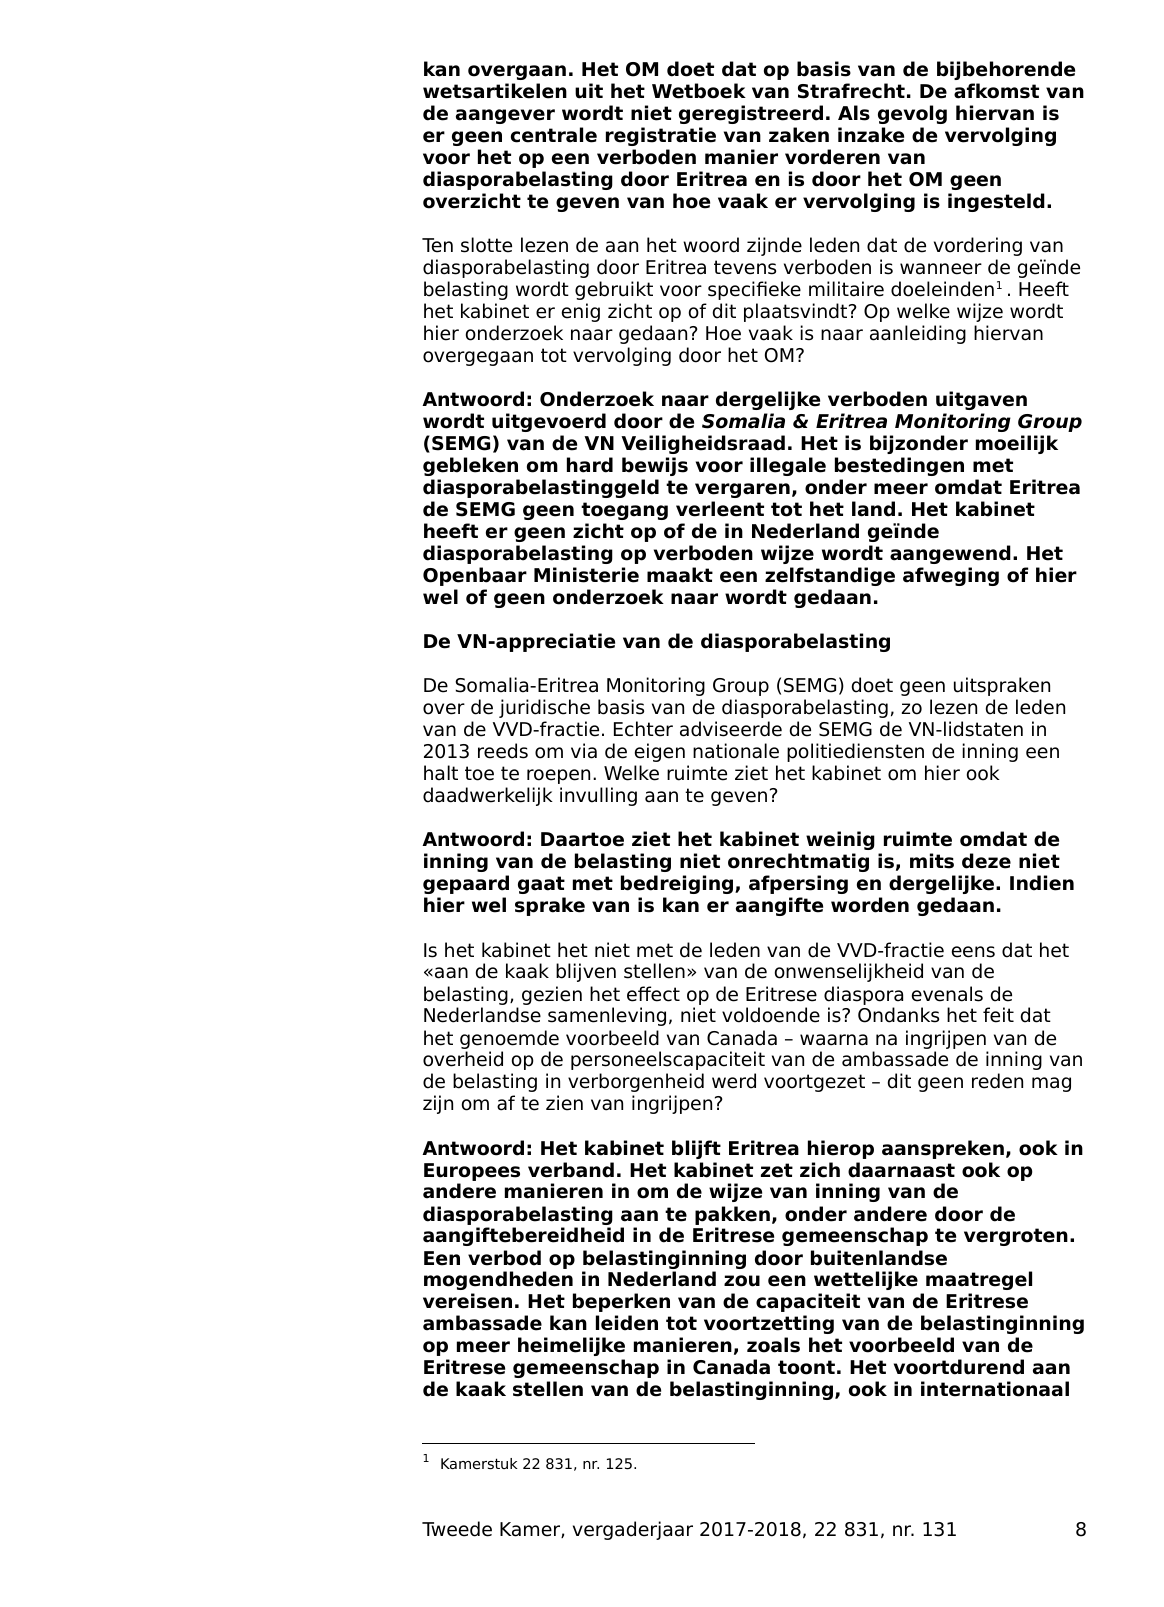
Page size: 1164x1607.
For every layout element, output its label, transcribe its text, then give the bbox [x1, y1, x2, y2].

text Antwoord: Onderzoek naar dergelijke verboden uitgaven wordt uitgevoerd door de Somalia & Eritrea Monitoring Group (SEMG) van de VN Veiligheidsraad. Het is bijzonder moeilijk gebleken om hard bewijs voor illegale bestedingen met diasporabelastinggeld te vergaren, onder meer omdat Eritrea de SEMG geen toegang verleent tot het land. Het kabinet heeft er geen zicht op of de in Nederland geïnde diasporabelasting op verboden wijze wordt aangewend. Het Openbaar Ministerie maakt een zelfstandige afweging of hier wel of geen onderzoek naar wordt gedaan. [422, 389, 1087, 609]
text Kamerstuk 22 831, nr. 125. [422, 1452, 1087, 1474]
text Antwoord: Daartoe ziet het kabinet weinig ruimte omdat de inning van de belasting niet onrechtmatig is, mits deze niet gepaard gaat met bedreiging, afpersing en dergelijke. Indien hier wel sprake van is kan er aangifte worden gedaan. [422, 829, 1087, 917]
text Antwoord: Het kabinet blijft Eritrea hierop aanspreken, ook in Europees verband. Het kabinet zet zich daarnaast ook op andere manieren in om de wijze van inning van de diasporabelasting aan te pakken, onder andere door de aangiftebereidheid in de Eritrese gemeenschap te vergroten. Een verbod op belastinginning door buitenlandse mogendheden in Nederland zou een wettelijke maatregel vereisen. Het beperken van de capaciteit van de Eritrese ambassade kan leiden tot voortzetting van de belastinginning op meer heimelijke manieren, zoals het voorbeeld van de Eritrese gemeenschap in Canada toont. Het voortdurend aan de kaak stellen van de belastinginning, ook in internationaal [422, 1137, 1087, 1401]
text kan overgaan. Het OM doet dat op basis van de bijbehorende wetsartikelen uit het Wetboek van Strafrecht. De afkomst van de aangever wordt niet geregistreerd. Als gevolg hiervan is er geen centrale registratie van zaken inzake de vervolging voor het op een verboden manier vorderen van diasporabelasting door Eritrea en is door het OM geen overzicht te geven van hoe vaak er vervolging is ingesteld. [422, 59, 1087, 213]
text Is het kabinet het niet met de leden van de VVD-fractie eens dat het «aan de kaak blijven stellen» van de onwenselijkheid van de belasting, gezien het effect op de Eritrese diaspora evenals de Nederlandse samenleving, niet voldoende is? Ondanks het feit dat het genoemde voorbeeld van Canada – waarna na ingrijpen van de overheid op de personeelscapaciteit van de ambassade de inning van de belasting in verborgenheid werd voortgezet – dit geen reden mag zijn om af te zien van ingrijpen? [422, 939, 1087, 1115]
subtitle De VN-appreciatie van de diasporabelasting [422, 631, 1087, 653]
text De Somalia-Eritrea Monitoring Group (SEMG) doet geen uitspraken over de juridische basis van de diasporabelasting, zo lezen de leden van de VVD-fractie. Echter adviseerde de SEMG de VN-lidstaten in 2013 reeds om via de eigen nationale politiediensten de inning een halt toe te roepen. Welke ruimte ziet het kabinet om hier ook daadwerkelijk invulling aan te geven? [422, 675, 1087, 807]
text Ten slotte lezen de aan het woord zijnde leden dat de vordering van diasporabelasting door Eritrea tevens verboden is wanneer de geïnde belasting wordt gebruikt voor specifieke militaire doeleinden. Heeft het kabinet er enig zicht op of dit plaatsvindt? Op welke wijze wordt hier onderzoek naar gedaan? Hoe vaak is naar aanleiding hiervan overgegaan tot vervolging door het OM? [422, 235, 1087, 367]
